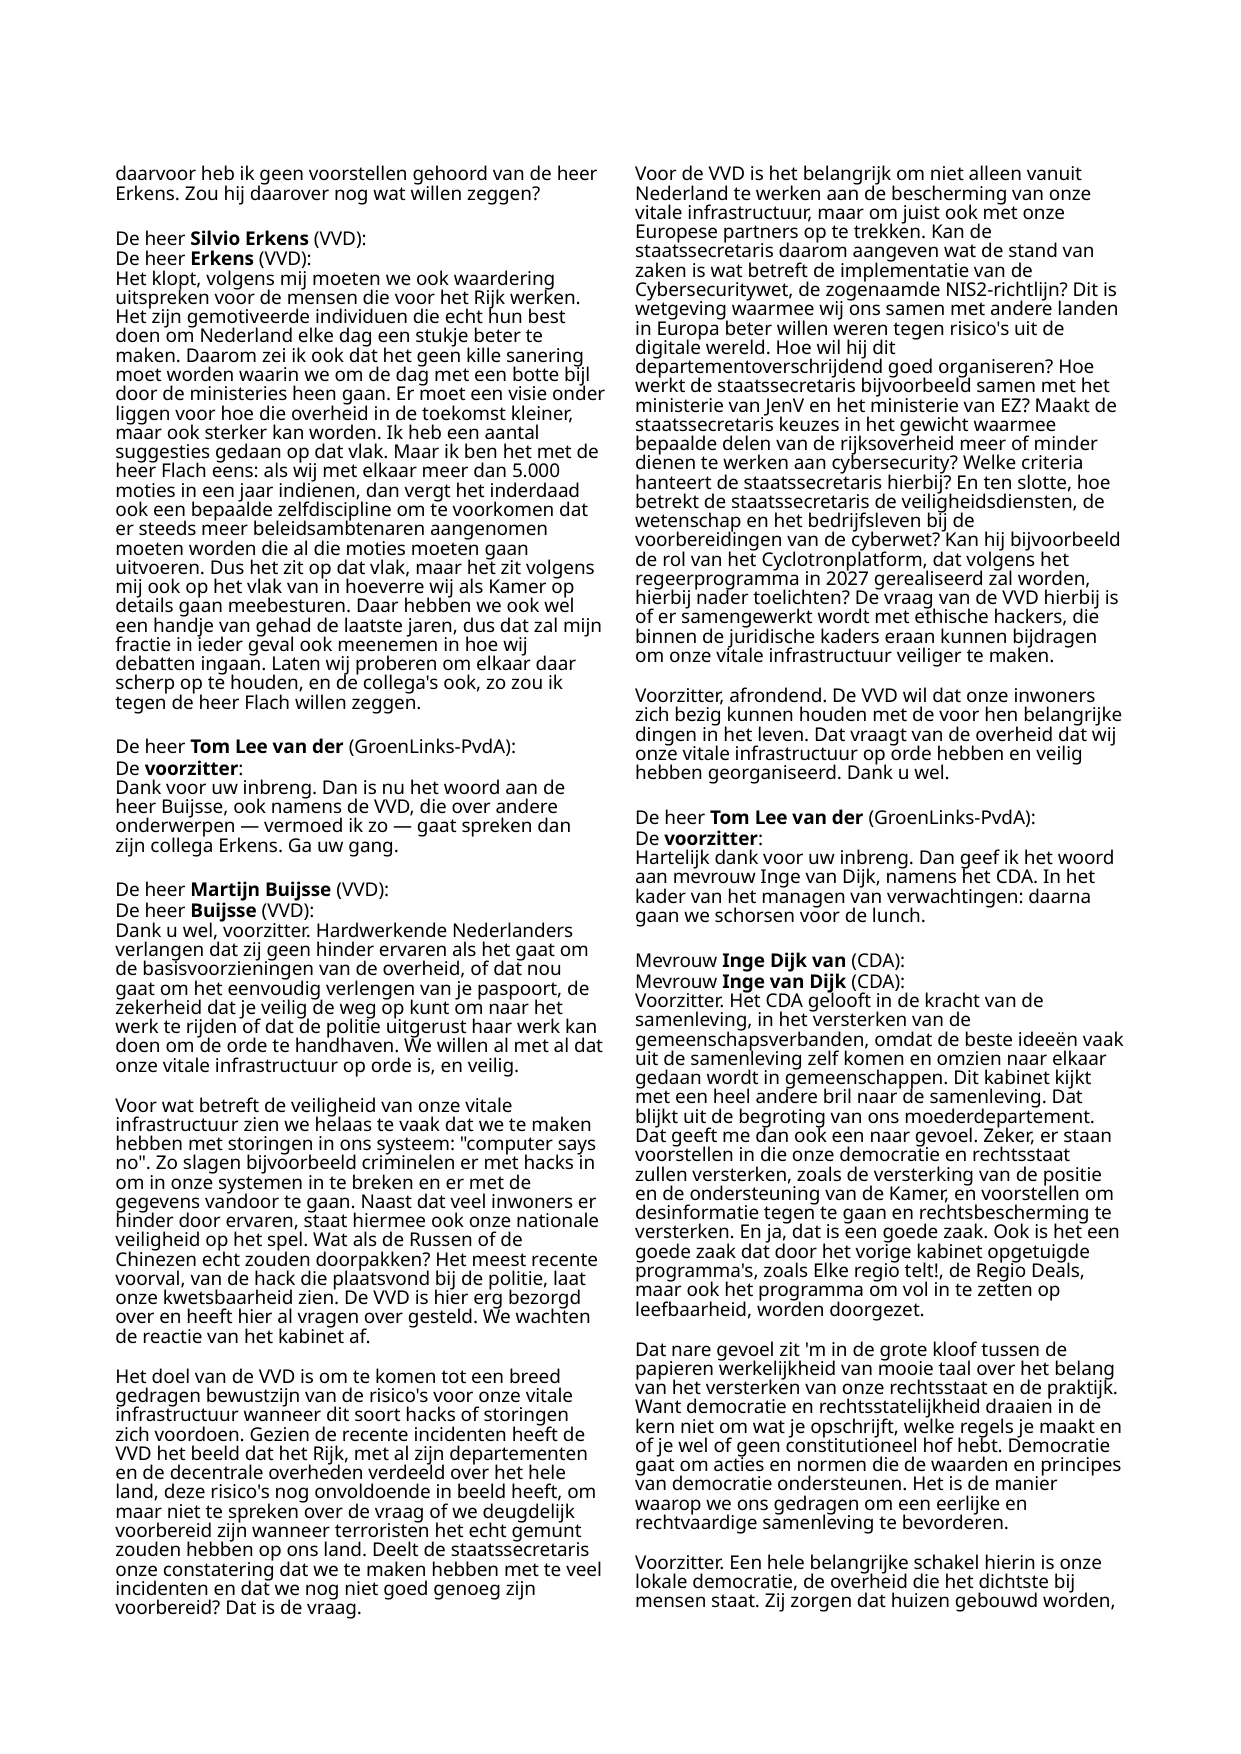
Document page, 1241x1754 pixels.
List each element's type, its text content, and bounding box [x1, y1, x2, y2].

text Dat nare gevoel zit 'm in de grote kloof tussen de papieren werkelijkheid van mooie taal over het belang van het versterken van onze rechtsstaat en de praktijk. Want democratie en rechtsstatelijkheid draaien in de kern niet om wat je opschrijft, welke regels je maakt en of je wel of geen constitutioneel hof hebt. Democratie gaat om acties en normen die de waarden en principes van democratie ondersteunen. Het is de manier waarop we ons gedragen om een eerlijke en rechtvaardige samenleving te bevorderen. [635, 1341, 1125, 1533]
text Voor de VVD is het belangrijk om niet alleen vanuit Nederland te werken aan de bescherming van onze vitale infrastructuur, maar om juist ook met onze Europese partners op te trekken. Kan de staatssecretaris daarom aangeven wat de stand van zaken is wat betreft de implementatie van de Cybersecuritywet, de zogenaamde NIS2-richtlijn? Dit is wetgeving waarmee wij ons samen met andere landen in Europa beter willen weren tegen risico's uit de digitale wereld. Hoe wil hij dit departementoverschrijdend goed organiseren? Hoe werkt de staatssecretaris bijvoorbeeld samen met het ministerie van JenV en het ministerie van EZ? Maakt de staatssecretaris keuzes in het gewicht waarmee bepaalde delen van de rijksoverheid meer of minder dienen te werken aan cybersecurity? Welke criteria hanteert de staatssecretaris hierbij? En ten slotte, hoe betrekt de staatssecretaris de veiligheidsdiensten, de wetenschap en het bedrijfsleven bij de voorbereidingen van de cyberwet? Kan hij bijvoorbeeld de rol van het Cyclotronplatform, dat volgens het regeerprogramma in 2027 gerealiseerd zal worden, hierbij nader toelichten? De vraag van de VVD hierbij is of er samengewerkt wordt met ethische hackers, die binnen de juridische kaders eraan kunnen bijdragen om onze vitale infrastructuur veiliger te maken. [635, 165, 1125, 666]
text Het doel van de VVD is om te komen tot een breed gedragen bewustzijn van de risico's voor onze vitale infrastructuur wanneer dit soort hacks of storingen zich voordoen. Gezien de recente incidenten heeft de VVD het beeld dat het Rijk, met al zijn departementen en de decentrale overheden verdeeld over het hele land, deze risico's nog onvoldoende in beeld heeft, om maar niet te spreken over de vraag of we deugdelijk voorbereid zijn wanneer terroristen het echt gemunt zouden hebben op ons land. Deelt de staatssecretaris onze constatering dat we te maken hebben met te veel incidenten en dat we nog niet goed genoeg zijn voorbereid? Dat is de vraag. [115, 1368, 605, 1618]
text Mevrouw Inge van Dijk (CDA): [635, 973, 1125, 992]
text Dank u wel, voorzitter. Hardwerkende Nederlanders verlangen dat zij geen hinder ervaren als het gaat om de basisvoorzieningen van de overheid, of dat nou gaat om het eenvoudig verlengen van je paspoort, de zekerheid dat je veilig de weg op kunt om naar het werk te rijden of dat de politie uitgerust haar werk kan doen om de orde te handhaven. We willen al met al dat onze vitale infrastructuur op orde is, en veilig. [115, 922, 605, 1076]
text De voorzitter: [635, 830, 1125, 849]
text Voor wat betreft de veiligheid van onze vitale infrastructuur zien we helaas te vaak dat we te maken hebben met storingen in ons systeem: "computer says no". Zo slagen bijvoorbeeld criminelen er met hacks in om in onze systemen in te breken en er met de gegevens vandoor te gaan. Naast dat veel inwoners er hinder door ervaren, staat hiermee ook onze nationale veiligheid op het spel. Wat als de Russen of de Chinezen echt zouden doorpakken? Het meest recente voorval, van de hack die plaatsvond bij de politie, laat onze kwetsbaarheid zien. De VVD is hier erg bezorgd over en heeft hier al vragen over gesteld. We wachten de reactie van het kabinet af. [115, 1097, 605, 1347]
text De heer Tom Lee van der (GroenLinks-PvdA): [115, 734, 605, 759]
text Voorzitter, afrondend. De VVD wil dat onze inwoners zich bezig kunnen houden met de voor hen belangrijke dingen in het leven. Dat vraagt van de overheid dat wij onze vitale infrastructuur op orde hebben en veilig hebben georganiseerd. Dank u wel. [635, 687, 1125, 783]
text daarvoor heb ik geen voorstellen gehoord van de heer Erkens. Zou hij daarover nog wat willen zeggen? [115, 165, 605, 204]
text Mevrouw Inge Dijk van (CDA): [635, 947, 1125, 973]
text Voorzitter. Een hele belangrijke schakel hierin is onze lokale democratie, de overheid die het dichtste bij mensen staat. Zij zorgen dat huizen gebouwd worden, [635, 1554, 1125, 1612]
text De heer Silvio Erkens (VVD): [115, 225, 605, 250]
text Voorzitter. Het CDA gelooft in de kracht van de samenleving, in het versterken van de gemeenschapsverbanden, omdat de beste ideeën vaak uit de samenleving zelf komen en omzien naar elkaar gedaan wordt in gemeenschappen. Dit kabinet kijkt met een heel andere bril naar de samenleving. Dat blijkt uit de begroting van ons moederdepartement. Dat geeft me dan ook een naar gevoel. Zeker, er staan voorstellen in die onze democratie en rechtsstaat zullen versterken, zoals de versterking van de positie en de ondersteuning van de Kamer, en voorstellen om desinformatie tegen te gaan en rechtsbescherming te versterken. En ja, dat is een goede zaak. Ook is het een goede zaak dat door het vorige kabinet opgetuigde programma's, zoals Elke regio telt!, de Regio Deals, maar ook het programma om vol in te zetten op leefbaarheid, worden doorgezet. [635, 992, 1125, 1320]
text Dank voor uw inbreng. Dan is nu het woord aan de heer Buijsse, ook namens de VVD, die over andere onderwerpen — vermoed ik zo — gaat spreken dan zijn collega Erkens. Ga uw gang. [115, 779, 605, 856]
text Het klopt, volgens mij moeten we ook waardering uitspreken voor de mensen die voor het Rijk werken. Het zijn gemotiveerde individuen die echt hun best doen om Nederland elke dag een stukje beter te maken. Daarom zei ik ook dat het geen kille sanering moet worden waarin we om de dag met een botte bijl door de ministeries heen gaan. Er moet een visie onder liggen voor hoe die overheid in de toekomst kleiner, maar ook sterker kan worden. Ik heb een aantal suggesties gedaan op dat vlak. Maar ik ben het met de heer Flach eens: als wij met elkaar meer dan 5.000 moties in een jaar indienen, dan vergt het inderdaad ook een bepaalde zelfdiscipline om te voorkomen dat er steeds meer beleidsambtenaren aangenomen moeten worden die al die moties moeten gaan uitvoeren. Dus het zit op dat vlak, maar het zit volgens mij ook op het vlak van in hoeverre wij als Kamer op details gaan meebesturen. Daar hebben we ook wel een handje van gehad de laatste jaren, dus dat zal mijn fractie in ieder geval ook meenemen in hoe wij debatten ingaan. Laten wij proberen om elkaar daar scherp op te houden, en de collega's ook, zo zou ik tegen de heer Flach willen zeggen. [115, 270, 605, 713]
text De heer Erkens (VVD): [115, 250, 605, 270]
text De heer Buijsse (VVD): [115, 902, 605, 922]
text De voorzitter: [115, 759, 605, 779]
text Hartelijk dank voor uw inbreng. Dan geef ik het woord aan mevrouw Inge van Dijk, namens het CDA. In het kader van het managen van verwachtingen: daarna gaan we schorsen voor de lunch. [635, 849, 1125, 926]
text De heer Tom Lee van der (GroenLinks-PvdA): [635, 804, 1125, 830]
text De heer Martijn Buijsse (VVD): [115, 877, 605, 902]
